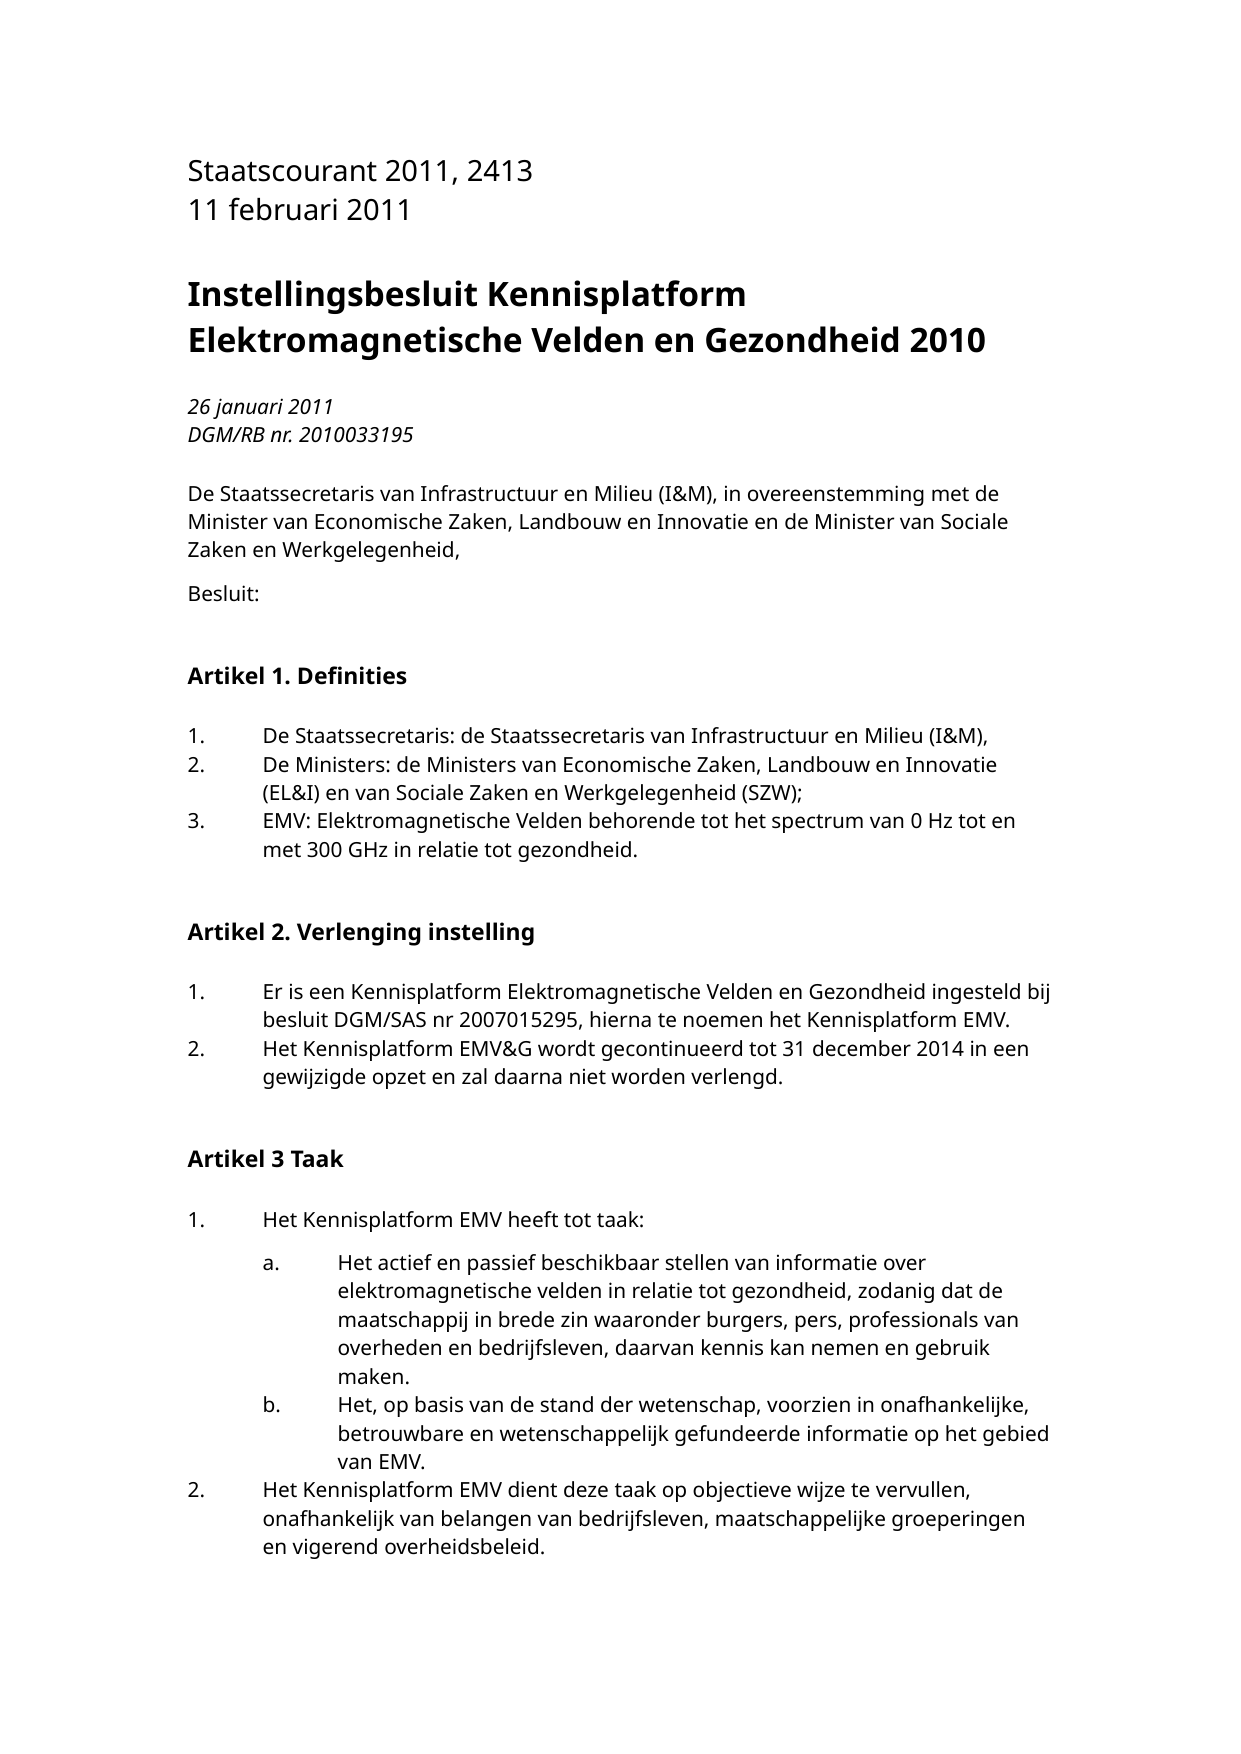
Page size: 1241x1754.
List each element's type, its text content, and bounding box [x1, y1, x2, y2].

text 26 januari 2011 [187, 392, 1053, 420]
list Het Kennisplatform EMV heeft tot taak: [187, 1205, 1053, 1233]
text Staatscourant 2011, 2413 [187, 150, 1053, 190]
subtitle Artikel 3 Taak [187, 1143, 1053, 1175]
text 11 februari 2011 [187, 190, 1053, 229]
list Het actief en passief beschikbaar stellen van informatie over elektromagnetische velden in relatie tot gezondheid, zodanig dat de maatschappij in brede zin waaronder burgers, pers, professionals van overheden en bedrijfsleven, daarvan kennis kan nemen en gebruik maken. [262, 1248, 1053, 1390]
list Het, op basis van de stand der wetenschap, voorzien in onafhankelijke, betrouwbare en wetenschappelijk gefundeerde informatie op het gebied van EMV. [262, 1390, 1053, 1476]
subtitle Instellingsbesluit Kennisplatform Elektromagnetische Velden en Gezondheid 2010 [187, 271, 1053, 362]
list De Ministers: de Ministers van Economische Zaken, Landbouw en Innovatie (EL&I) en van Sociale Zaken en Werkgelegenheid (SZW); [187, 750, 1053, 807]
list Het Kennisplatform EMV&G wordt gecontinueerd tot 31 december 2014 in een gewijzigde opzet en zal daarna niet worden verlengd. [187, 1034, 1053, 1091]
list Het Kennisplatform EMV dient deze taak op objectieve wijze te vervullen, onafhankelijk van belangen van bedrijfsleven, maatschappelijke groeperingen en vigerend overheidsbeleid. [187, 1476, 1053, 1561]
text Besluit: [187, 579, 1053, 607]
text De Staatssecretaris van Infrastructuur en Milieu (I&M), in overeenstemming met de Minister van Economische Zaken, Landbouw en Innovatie en de Minister van Sociale Zaken en Werkgelegenheid, [187, 479, 1053, 564]
list De Staatssecretaris: de Staatssecretaris van Infrastructuur en Milieu (I&M), [187, 721, 1053, 750]
list Er is een Kennisplatform Elektromagnetische Velden en Gezondheid ingesteld bij besluit DGM/SAS nr 2007015295, hierna te noemen het Kennisplatform EMV. [187, 977, 1053, 1034]
subtitle Artikel 1. Definities [187, 660, 1053, 691]
text DGM/RB nr. 2010033195 [187, 420, 1053, 449]
list EMV: Elektromagnetische Velden behorende tot het spectrum van 0 Hz tot en met 300 GHz in relatie tot gezondheid. [187, 807, 1053, 863]
subtitle Artikel 2. Verlenging instelling [187, 916, 1053, 947]
